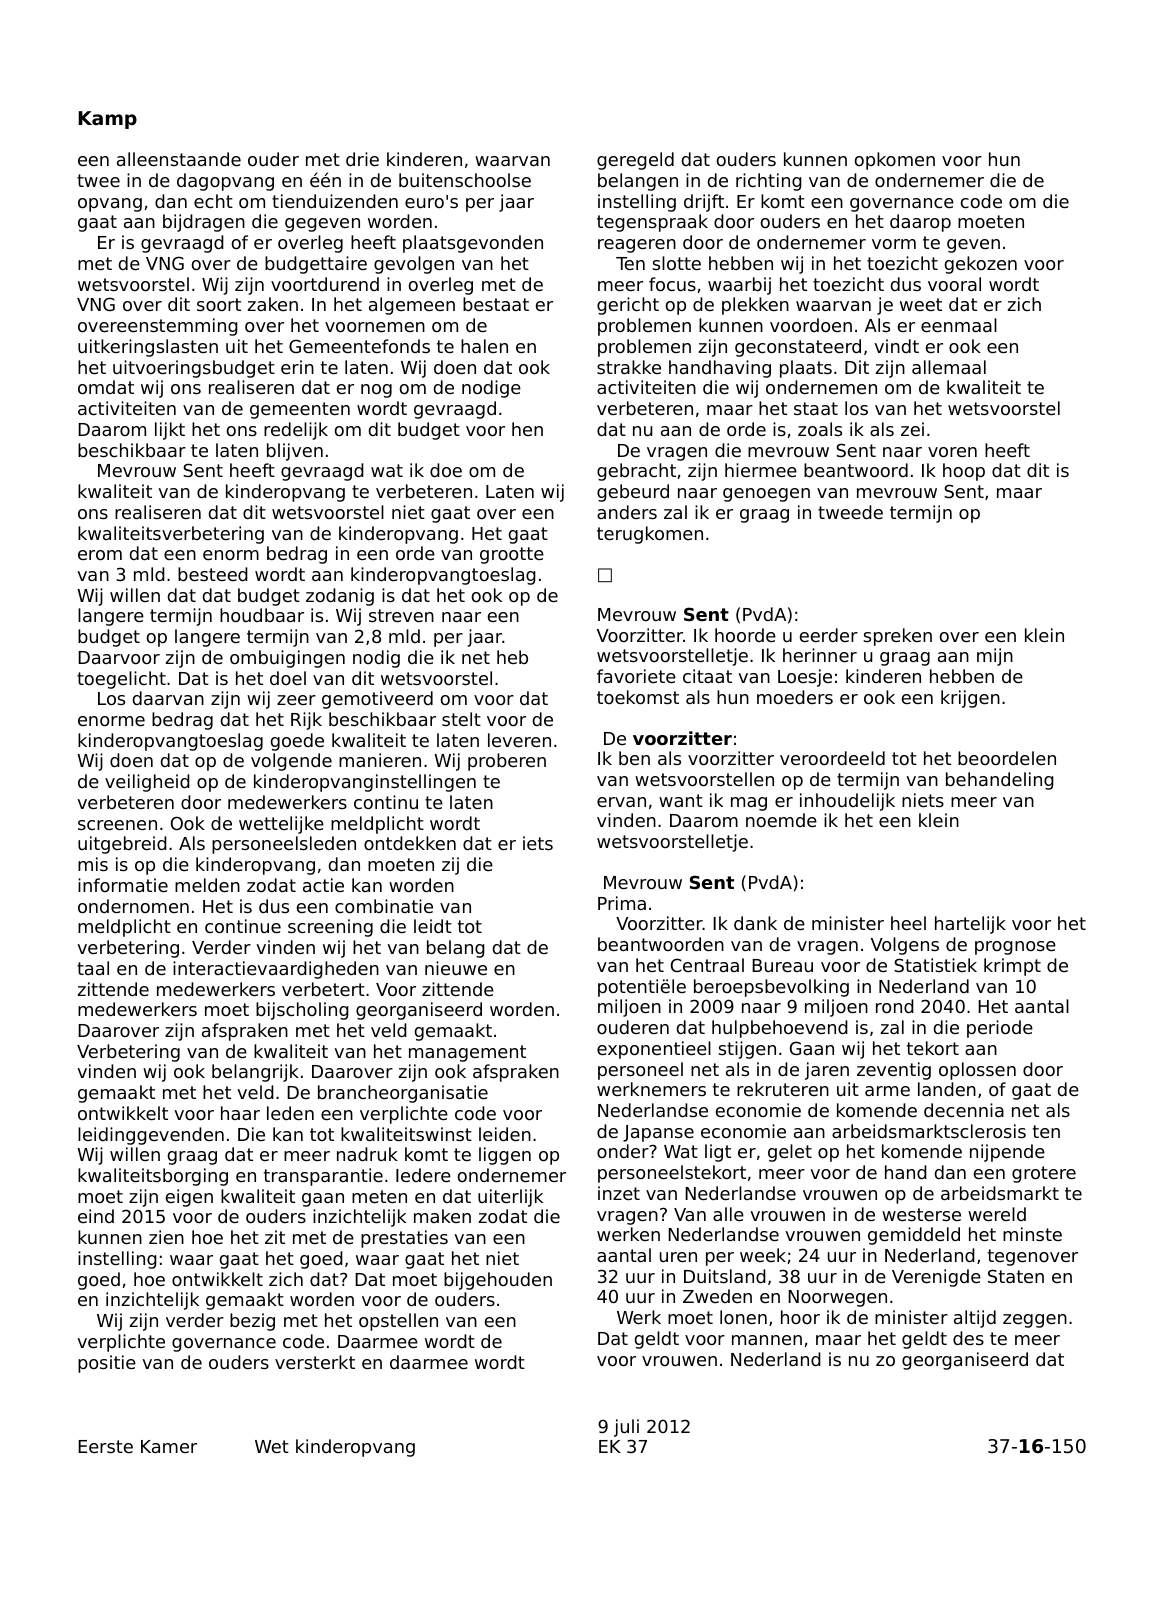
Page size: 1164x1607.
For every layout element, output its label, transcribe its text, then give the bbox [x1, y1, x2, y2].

text De voorzitter: [596, 728, 1087, 749]
text Voorzitter. Ik hoorde u eerder spreken over een klein wetsvoorstelletje. Ik herinner u graag aan mijn favoriete citaat van Loesje: kinderen hebben de toekomst als hun moeders er ook een krijgen. [596, 626, 1087, 708]
text geregeld dat ouders kunnen opkomen voor hun belangen in de richting van de ondernemer die de instelling drijft. Er komt een governance code om die tegenspraak door ouders en het daarop moeten reageren door de ondernemer vorm te geven. [596, 150, 1087, 254]
text Prima. [596, 893, 1087, 914]
text Los daarvan zijn wij zeer gemotiveerd om voor dat enorme bedrag dat het Rijk beschikbaar stelt voor de kinderopvangtoeslag goede kwaliteit te laten leveren. Wij doen dat op de volgende manieren. Wij proberen de veiligheid op de kinderopvanginstellingen te verbeteren door medewerkers continu te laten screenen. Ook de wettelijke meldplicht wordt uitgebreid. Als personeelsleden ontdekken dat er iets mis is op die kinderopvang, dan moeten zij die informatie melden zodat actie kan worden ondernomen. Het is dus een combinatie van meldplicht en continue screening die leidt tot verbetering. Verder vinden wij het van belang dat de taal en de interactievaardigheden van nieuwe en zittende medewerkers verbetert. Voor zittende medewerkers moet bijscholing georganiseerd worden. Daarover zijn afspraken met het veld gemaakt. Verbetering van de kwaliteit van het management vinden wij ook belangrijk. Daarover zijn ook afspraken gemaakt met het veld. De brancheorganisatie ontwikkelt voor haar leden een verplichte code voor leidinggevenden. Die kan tot kwaliteitswinst leiden. Wij willen graag dat er meer nadruk komt te liggen op kwaliteitsborging en transparantie. Iedere ondernemer moet zijn eigen kwaliteit gaan meten en dat uiterlijk eind 2015 voor de ouders inzichtelijk maken zodat die kunnen zien hoe het zit met de prestaties van een instelling: waar gaat het goed, waar gaat het niet goed, hoe ontwikkelt zich dat? Dat moet bijgehouden en inzichtelijk gemaakt worden voor de ouders. [77, 689, 567, 1311]
text Mevrouw Sent (PvdA): [596, 873, 1087, 893]
text □ [596, 564, 1087, 585]
text Voorzitter. Ik dank de minister heel hartelijk voor het beantwoorden van de vragen. Volgens de prognose van het Centraal Bureau voor de Statistiek krimpt de potentiële beroepsbevolking in Nederland van 10 miljoen in 2009 naar 9 miljoen rond 2040. Het aantal ouderen dat hulpbehoevend is, zal in die periode exponentieel stijgen. Gaan wij het tekort aan personeel net als in de jaren zeventig oplossen door werknemers te rekruteren uit arme landen, of gaat de Nederlandse economie de komende decennia net als de Japanse economie aan arbeidsmarktsclerosis ten onder? Wat ligt er, gelet op het komende nijpende personeelstekort, meer voor de hand dan een grotere inzet van Nederlandse vrouwen op de arbeidsmarkt te vragen? Van alle vrouwen in de westerse wereld werken Nederlandse vrouwen gemiddeld het minste aantal uren per week; 24 uur in Nederland, tegenover 32 uur in Duitsland, 38 uur in de Verenigde Staten en 40 uur in Zweden en Noorwegen. [596, 914, 1087, 1308]
text Er is gevraagd of er overleg heeft plaatsgevonden met de VNG over de budgettaire gevolgen van het wetsvoorstel. Wij zijn voortdurend in overleg met de VNG over dit soort zaken. In het algemeen bestaat er overeenstemming over het voornemen om de uitkeringslasten uit het Gemeentefonds te halen en het uitvoeringsbudget erin te laten. Wij doen dat ook omdat wij ons realiseren dat er nog om de nodige activiteiten van de gemeenten wordt gevraagd. Daarom lijkt het ons redelijk om dit budget voor hen beschikbaar te laten blijven. [77, 233, 567, 461]
text Ten slotte hebben wij in het toezicht gekozen voor meer focus, waarbij het toezicht dus vooral wordt gericht op de plekken waarvan je weet dat er zich problemen kunnen voordoen. Als er eenmaal problemen zijn geconstateerd, vindt er ook een strakke handhaving plaats. Dit zijn allemaal activiteiten die wij ondernemen om de kwaliteit te verbeteren, maar het staat los van het wetsvoorstel dat nu aan de orde is, zoals ik als zei. [596, 254, 1087, 440]
text Werk moet lonen, hoor ik de minister altijd zeggen. Dat geldt voor mannen, maar het geldt des te meer voor vrouwen. Nederland is nu zo georganiseerd dat [596, 1308, 1087, 1370]
text een alleenstaande ouder met drie kinderen, waarvan twee in de dagopvang en één in de buitenschoolse opvang, dan echt om tienduizenden euro's per jaar gaat aan bijdragen die gegeven worden. [77, 150, 567, 233]
text Mevrouw Sent (PvdA): [596, 605, 1087, 626]
text De vragen die mevrouw Sent naar voren heeft gebracht, zijn hiermee beantwoord. Ik hoop dat dit is gebeurd naar genoegen van mevrouw Sent, maar anders zal ik er graag in tweede termijn op terugkomen. [596, 440, 1087, 544]
text Wij zijn verder bezig met het opstellen van een verplichte governance code. Daarmee wordt de positie van de ouders versterkt en daarmee wordt [77, 1311, 567, 1373]
text Mevrouw Sent heeft gevraagd wat ik doe om de kwaliteit van de kinderopvang te verbeteren. Laten wij ons realiseren dat dit wetsvoorstel niet gaat over een kwaliteitsverbetering van de kinderopvang. Het gaat erom dat een enorm bedrag in een orde van grootte van 3 mld. besteed wordt aan kinderopvangtoeslag. Wij willen dat dat budget zodanig is dat het ook op de langere termijn houdbaar is. Wij streven naar een budget op langere termijn van 2,8 mld. per jaar. Daarvoor zijn de ombuigingen nodig die ik net heb toegelicht. Dat is het doel van dit wetsvoorstel. [77, 461, 567, 689]
text Ik ben als voorzitter veroordeeld tot het beoordelen van wetsvoorstellen op de termijn van behandeling ervan, want ik mag er inhoudelijk niets meer van vinden. Daarom noemde ik het een klein wetsvoorstelletje. [596, 749, 1087, 853]
